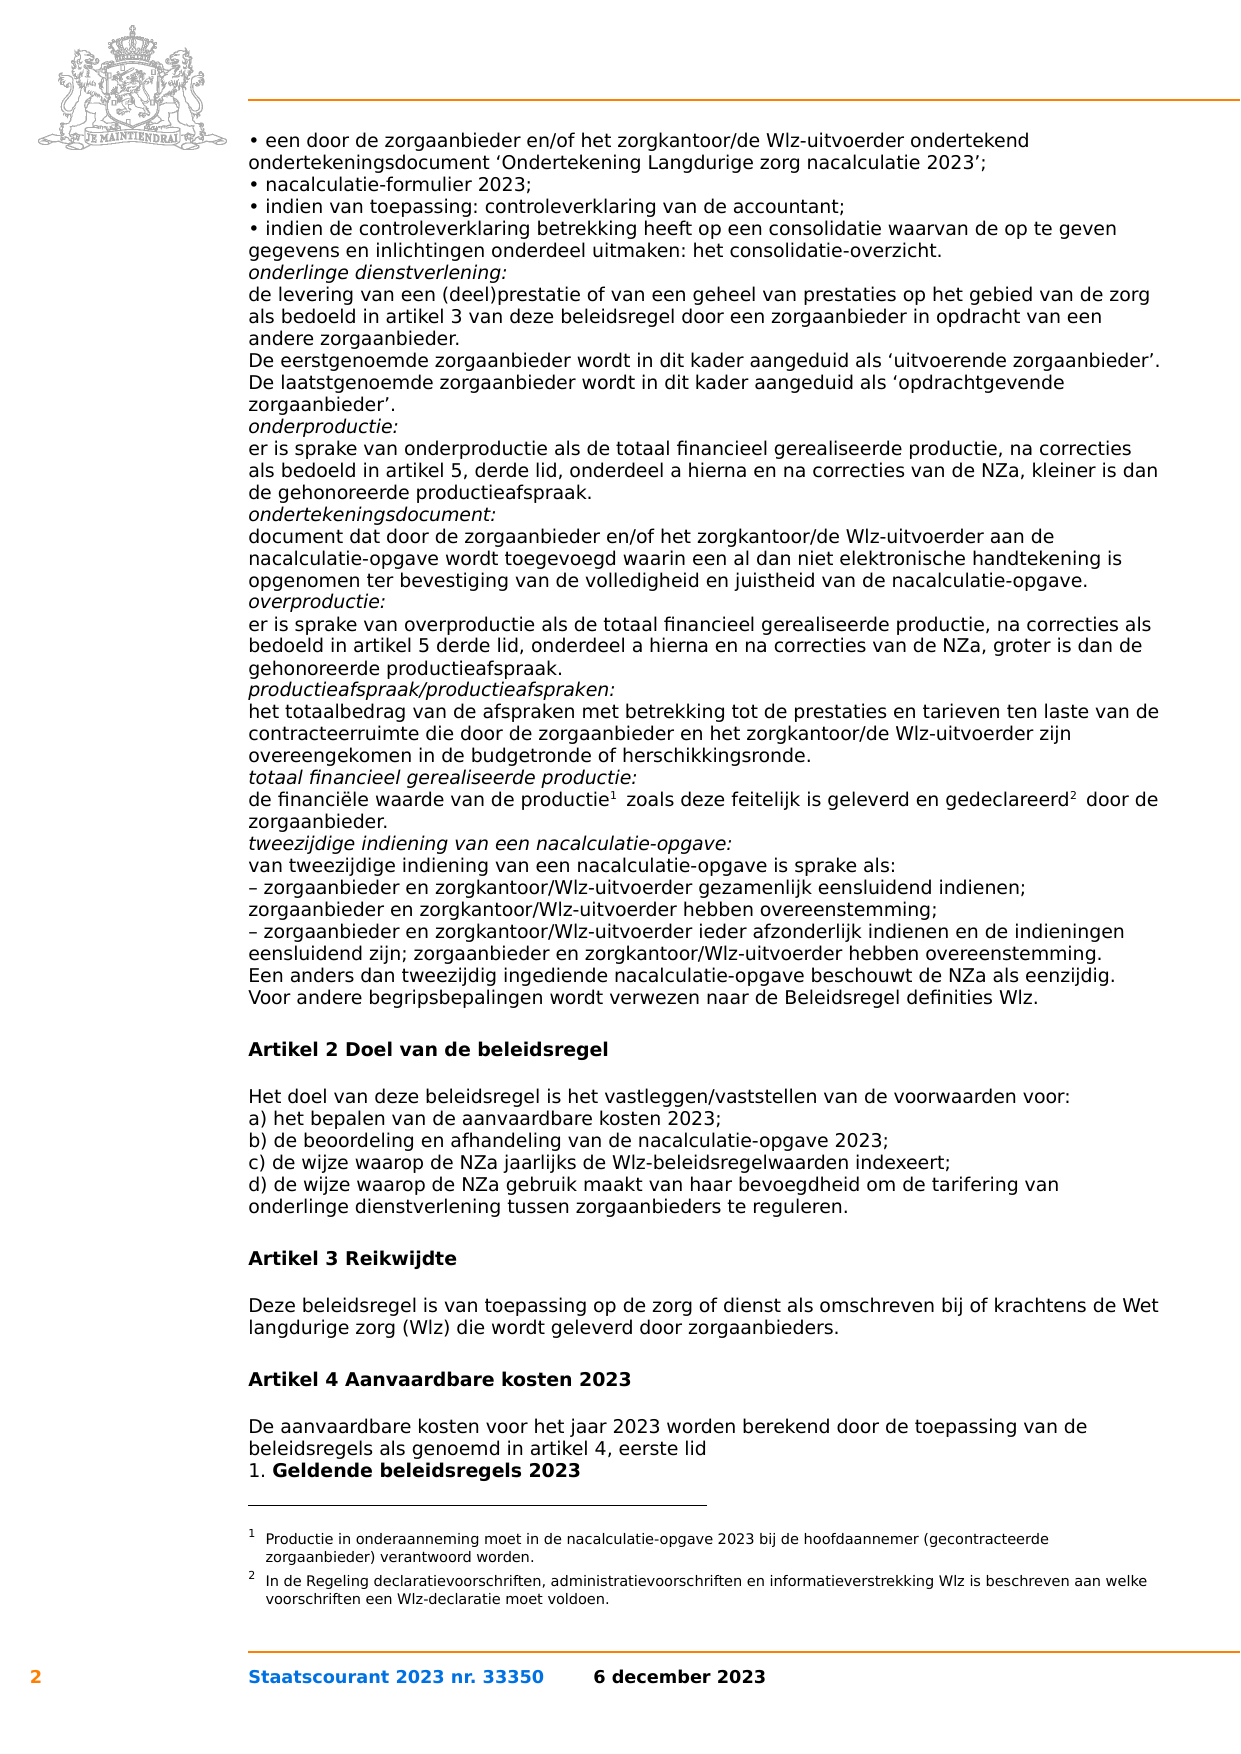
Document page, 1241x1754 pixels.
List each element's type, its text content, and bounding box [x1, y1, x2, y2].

text • indien de controleverklaring betrekking heeft op een consolidatie waarvan de op te geven gegevens en inlichtingen onderdeel uitmaken: het consolidatie-overzicht. [248, 218, 1163, 262]
text d) de wijze waarop de NZa gebruik maakt van haar bevoegdheid om de tarifering van onderlinge dienstverlening tussen zorgaanbieders te reguleren. [248, 1174, 1163, 1218]
picture [38, 25, 227, 150]
text Het doel van deze beleidsregel is het vastleggen/vaststellen van de voorwaarden voor: [248, 1086, 1163, 1108]
text De aanvaardbare kosten voor het jaar 2023 worden berekend door de toepassing van de beleidsregels als genoemd in artikel 4, eerste lid [248, 1416, 1163, 1460]
subtitle Artikel 2 Doel van de beleidsregel [248, 1039, 1163, 1061]
text – zorgaanbieder en zorgkantoor/Wlz-uitvoerder ieder afzonderlijk indienen en de indieningen eensluidend zijn; zorgaanbieder en zorgkantoor/Wlz-uitvoerder hebben overeenstemming. [248, 921, 1163, 965]
text document dat door de zorgaanbieder en/of het zorgkantoor/de Wlz-uitvoerder aan de nacalculatie-opgave wordt toegevoegd waarin een al dan niet elektronische handtekening is opgenomen ter bevestiging van de volledigheid en juistheid van de nacalculatie-opgave. [248, 526, 1163, 591]
text van tweezijdige indiening van een nacalculatie-opgave is sprake als: [248, 855, 1163, 877]
text het totaalbedrag van de afspraken met betrekking tot de prestaties en tarieven ten laste van de contracteerruimte die door de zorgaanbieder en het zorgkantoor/de Wlz-uitvoerder zijn overeengekomen in de budgetronde of herschikkingsronde. [248, 701, 1163, 767]
text • een door de zorgaanbieder en/of het zorgkantoor/de Wlz-uitvoerder ondertekend ondertekeningsdocument ‘Ondertekening Langdurige zorg nacalculatie 2023’; [248, 130, 1163, 174]
text tweezijdige indiening van een nacalculatie-opgave: [248, 833, 1163, 855]
text de financiële waarde van de productie zoals deze feitelijk is geleverd en gedeclareerd door de zorgaanbieder. [248, 789, 1163, 833]
text totaal financieel gerealiseerde productie: [248, 767, 1163, 789]
text onderproductie: [248, 416, 1163, 438]
text – zorgaanbieder en zorgkantoor/Wlz-uitvoerder gezamenlijk eensluidend indienen; zorgaanbieder en zorgkantoor/Wlz-uitvoerder hebben overeenstemming; [248, 877, 1163, 921]
text er is sprake van overproductie als de totaal financieel gerealiseerde productie, na correcties als bedoeld in artikel 5 derde lid, onderdeel a hierna en na correcties van de NZa, groter is dan de gehonoreerde productieafspraak. [248, 613, 1163, 679]
subtitle Artikel 4 Aanvaardbare kosten 2023 [248, 1369, 1163, 1391]
text Voor andere begripsbepalingen wordt verwezen naar de Beleidsregel definities Wlz. [248, 987, 1163, 1009]
text 1. Geldende beleidsregels 2023 [248, 1460, 1163, 1482]
text De eerstgenoemde zorgaanbieder wordt in dit kader aangeduid als ‘uitvoerende zorgaanbieder’. De laatstgenoemde zorgaanbieder wordt in dit kader aangeduid als ‘opdrachtgevende zorgaanbieder’. [248, 350, 1163, 416]
text • nacalculatie-formulier 2023; [248, 174, 1163, 196]
text • indien van toepassing: controleverklaring van de accountant; [248, 196, 1163, 218]
text c) de wijze waarop de NZa jaarlijks de Wlz-beleidsregelwaarden indexeert; [248, 1152, 1163, 1174]
text productieafspraak/productieafspraken: [248, 679, 1163, 701]
text Productie in onderaanneming moet in de nacalculatie-opgave 2023 bij de hoofdaannemer (gecontracteerde zorgaanbieder) verantwoord worden. [248, 1527, 1163, 1566]
subtitle Artikel 3 Reikwijdte [248, 1248, 1163, 1270]
text de levering van een (deel)prestatie of van een geheel van prestaties op het gebied van de zorg als bedoeld in artikel 3 van deze beleidsregel door een zorgaanbieder in opdracht van een andere zorgaanbieder. [248, 284, 1163, 350]
text onderlinge dienstverlening: [248, 262, 1163, 284]
text Een anders dan tweezijdig ingediende nacalculatie-opgave beschouwt de NZa als eenzijdig. [248, 965, 1163, 987]
text overproductie: [248, 591, 1163, 613]
text ondertekeningsdocument: [248, 503, 1163, 526]
text Deze beleidsregel is van toepassing op de zorg of dienst als omschreven bij of krachtens de Wet langdurige zorg (Wlz) die wordt geleverd door zorgaanbieders. [248, 1295, 1163, 1339]
text er is sprake van onderproductie als de totaal financieel gerealiseerde productie, na correcties als bedoeld in artikel 5, derde lid, onderdeel a hierna en na correcties van de NZa, kleiner is dan de gehonoreerde productieafspraak. [248, 438, 1163, 503]
text In de Regeling declaratievoorschriften, administratievoorschriften en informatieverstrekking Wlz is beschreven aan welke voorschriften een Wlz-declaratie moet voldoen. [248, 1569, 1163, 1608]
text a) het bepalen van de aanvaardbare kosten 2023; [248, 1108, 1163, 1130]
text b) de beoordeling en afhandeling van de nacalculatie-opgave 2023; [248, 1130, 1163, 1152]
